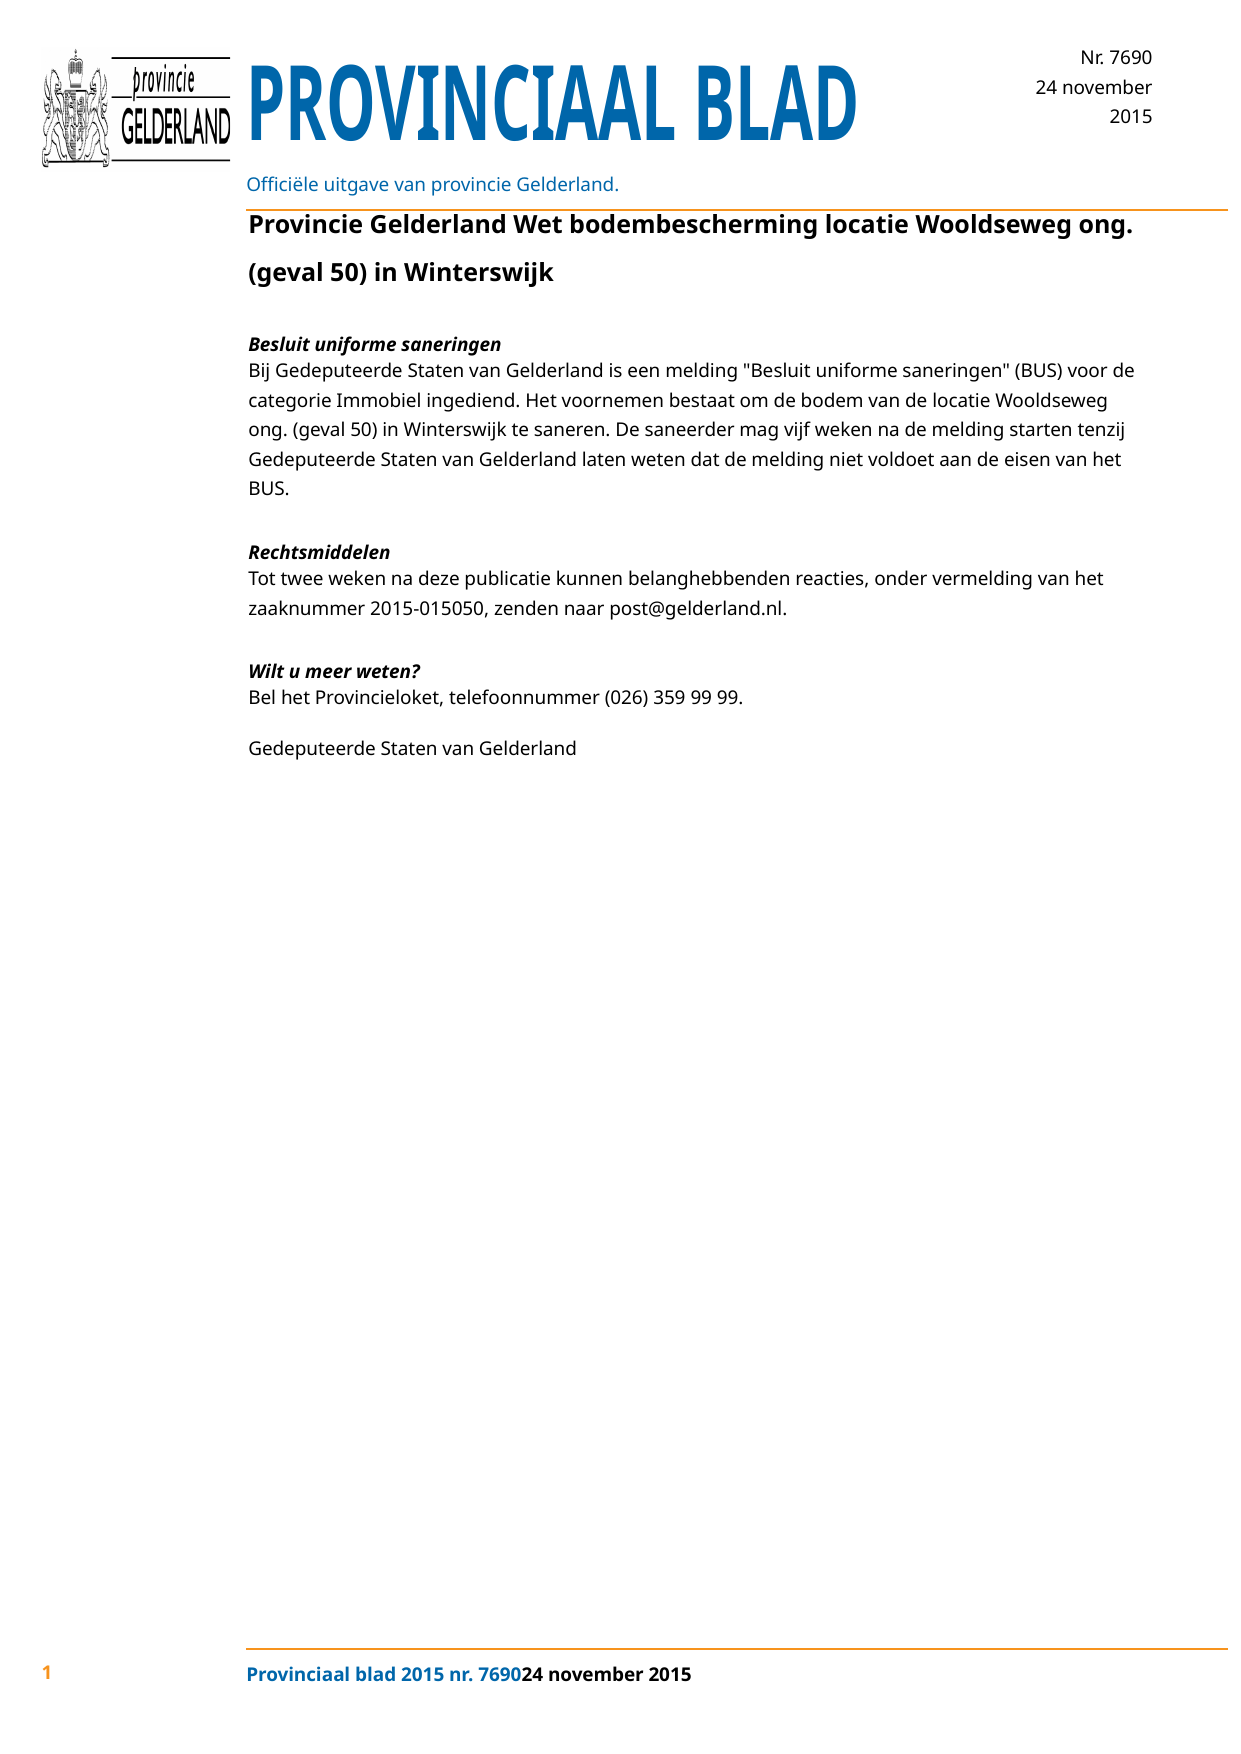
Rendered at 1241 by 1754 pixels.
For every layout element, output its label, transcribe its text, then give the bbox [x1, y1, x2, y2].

text Tot twee weken na deze publicatie kunnen belanghebbenden reacties, onder vermelding van het zaaknummer 2015-015050, zenden naar post@gelderland.nl. [248, 565, 1152, 621]
text Rechtsmiddelen [248, 539, 1152, 565]
text Besluit uniforme saneringen [248, 331, 1152, 357]
text Gedeputeerde Staten van Gelderland [248, 735, 1152, 761]
text Bij Gedeputeerde Staten van Gelderland is een melding "Besluit uniforme saneringen" (BUS) voor de categorie Immobiel ingediend. Het voornemen bestaat om de bodem van de locatie Wooldseweg ong. (geval 50) in Winterswijk te saneren. De saneerder mag vijf weken na de melding starten tenzij Gedeputeerde Staten van Gelderland laten weten dat de melding niet voldoet aan de eisen van het BUS. [248, 357, 1152, 501]
text Provincie Gelderland Wet bodembescherming locatie Wooldseweg ong. (geval 50) in Winterswijk [248, 211, 1152, 288]
text Bel het Provincieloket, telefoonnummer (026) 359 99 99. [248, 684, 1152, 710]
text Wilt u meer weten? [248, 659, 1152, 684]
picture [41, 47, 231, 172]
